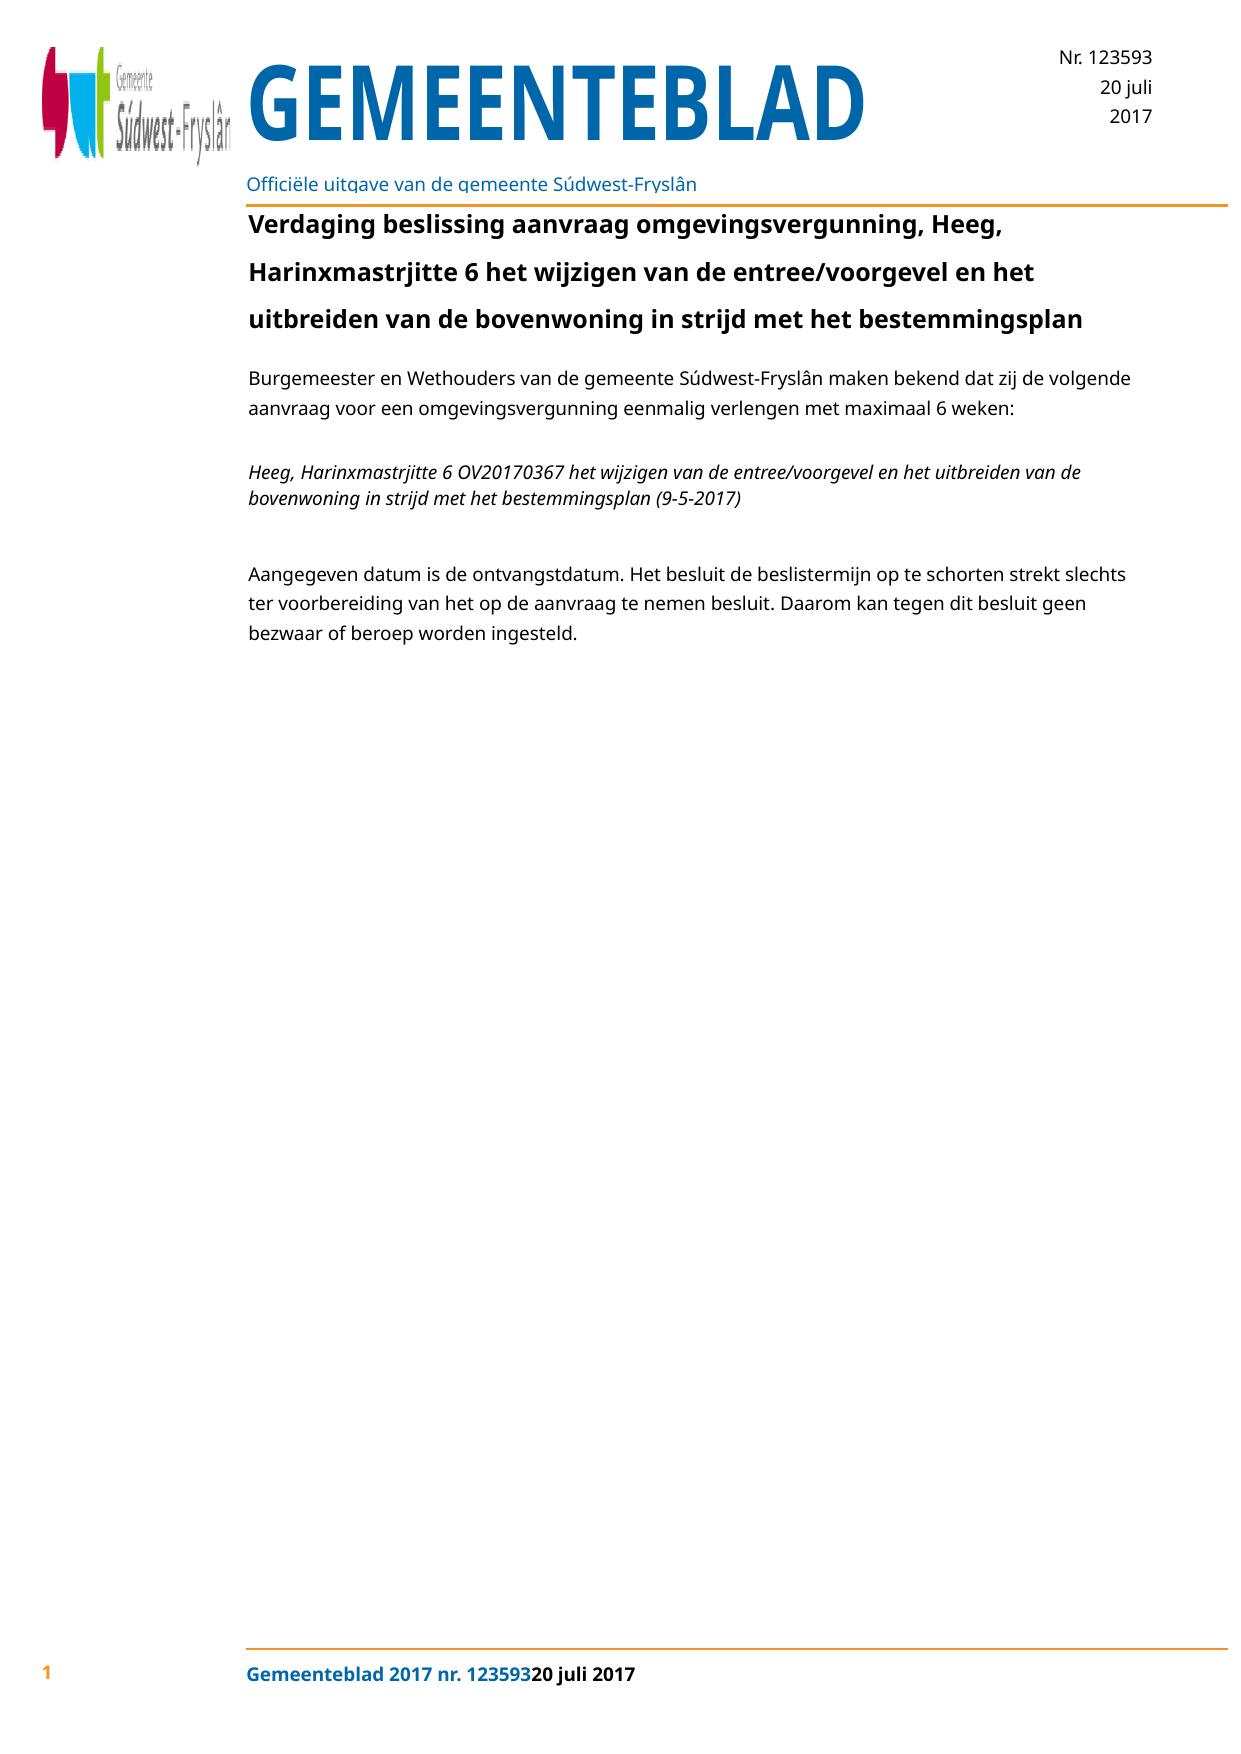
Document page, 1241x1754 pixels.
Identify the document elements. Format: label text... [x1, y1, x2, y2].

text Heeg, Harinxmastrjitte 6 OV20170367 het wijzigen van de entree/voorgevel en het uitbreiden van de bovenwoning in strijd met het bestemmingsplan (9-5-2017) [248, 459, 1152, 511]
picture [41, 47, 231, 172]
text Verdaging beslissing aanvraag omgevingsvergunning, Heeg, Harinxmastrjitte 6 het wijzigen van de entree/voorgevel en het uitbreiden van de bovenwoning in strijd met het bestemmingsplan [248, 207, 1152, 336]
text Burgemeester en Wethouders van de gemeente Súdwest-Fryslân maken bekend dat zij de volgende aanvraag voor een omgevingsvergunning eenmalig verlengen met maximaal 6 weken: [248, 366, 1152, 421]
text Aangegeven datum is de ontvangstdatum. Het besluit de beslistermijn op te schorten strekt slechts ter voorbereiding van het op de aanvraag te nemen besluit. Daarom kan tegen dit besluit geen bezwaar of beroep worden ingesteld. [248, 561, 1152, 646]
